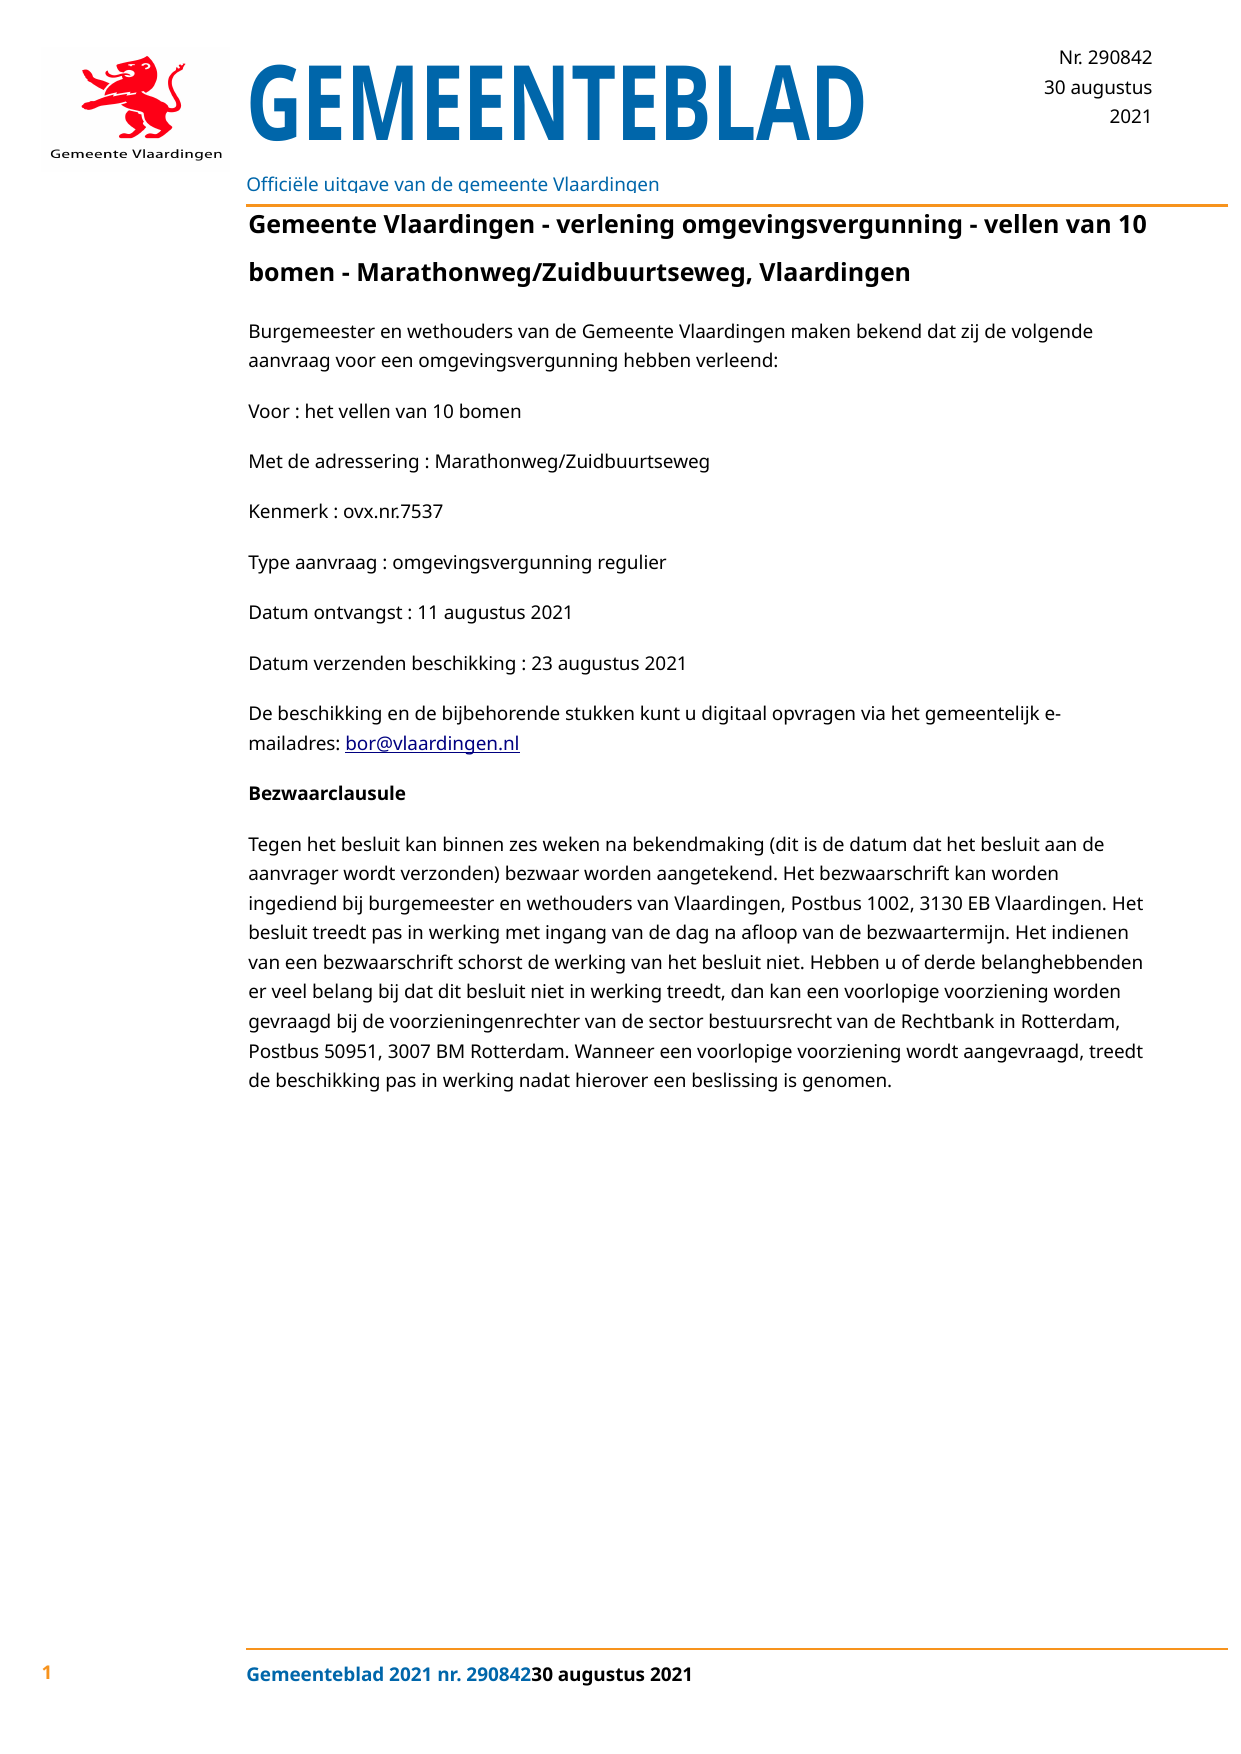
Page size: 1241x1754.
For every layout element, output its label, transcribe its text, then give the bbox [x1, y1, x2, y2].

text Datum ontvangst : 11 augustus 2021 [248, 599, 1152, 625]
text Type aanvraag : omgevingsvergunning regulier [248, 549, 1152, 575]
text Voor : het vellen van 10 bomen [248, 398, 1152, 424]
text De beschikking en de bijbehorende stukken kunt u digitaal opvragen via het gemeentelijk e-mailadres: bor@vlaardingen.nl [248, 700, 1152, 756]
text Kenmerk : ovx.nr.7537 [248, 499, 1152, 524]
text Datum verzenden beschikking : 23 augustus 2021 [248, 650, 1152, 676]
text Gemeente Vlaardingen - verlening omgevingsvergunning - vellen van 10 bomen - Marathonweg/Zuidbuurtseweg, Vlaardingen [248, 207, 1152, 288]
text Tegen het besluit kan binnen zes weken na bekendmaking (dit is de datum dat het besluit aan de aanvrager wordt verzonden) bezwaar worden aangetekend. Het bezwaarschrift kan worden ingediend bij burgemeester en wethouders van Vlaardingen, Postbus 1002, 3130 EB Vlaardingen. Het besluit treedt pas in werking met ingang van de dag na afloop van de bezwaartermijn. Het indienen van een bezwaarschrift schorst de werking van het besluit niet. Hebben u of derde belanghebbenden er veel belang bij dat dit besluit niet in werking treedt, dan kan een voorlopige voorziening worden gevraagd bij de voorzieningenrechter van de sector bestuursrecht van de Rechtbank in Rotterdam, Postbus 50951, 3007 BM Rotterdam. Wanneer een voorlopige voorziening wordt aangevraagd, treedt de beschikking pas in werking nadat hierover een beslissing is genomen. [248, 831, 1152, 1093]
text Met de adressering : Marathonweg/Zuidbuurtseweg [248, 448, 1152, 474]
text Burgemeester en wethouders van de Gemeente Vlaardingen maken bekend dat zij de volgende aanvraag voor een omgevingsvergunning hebben verleend: [248, 318, 1152, 373]
text Bezwaarclausule [248, 780, 1152, 806]
picture [41, 47, 231, 172]
